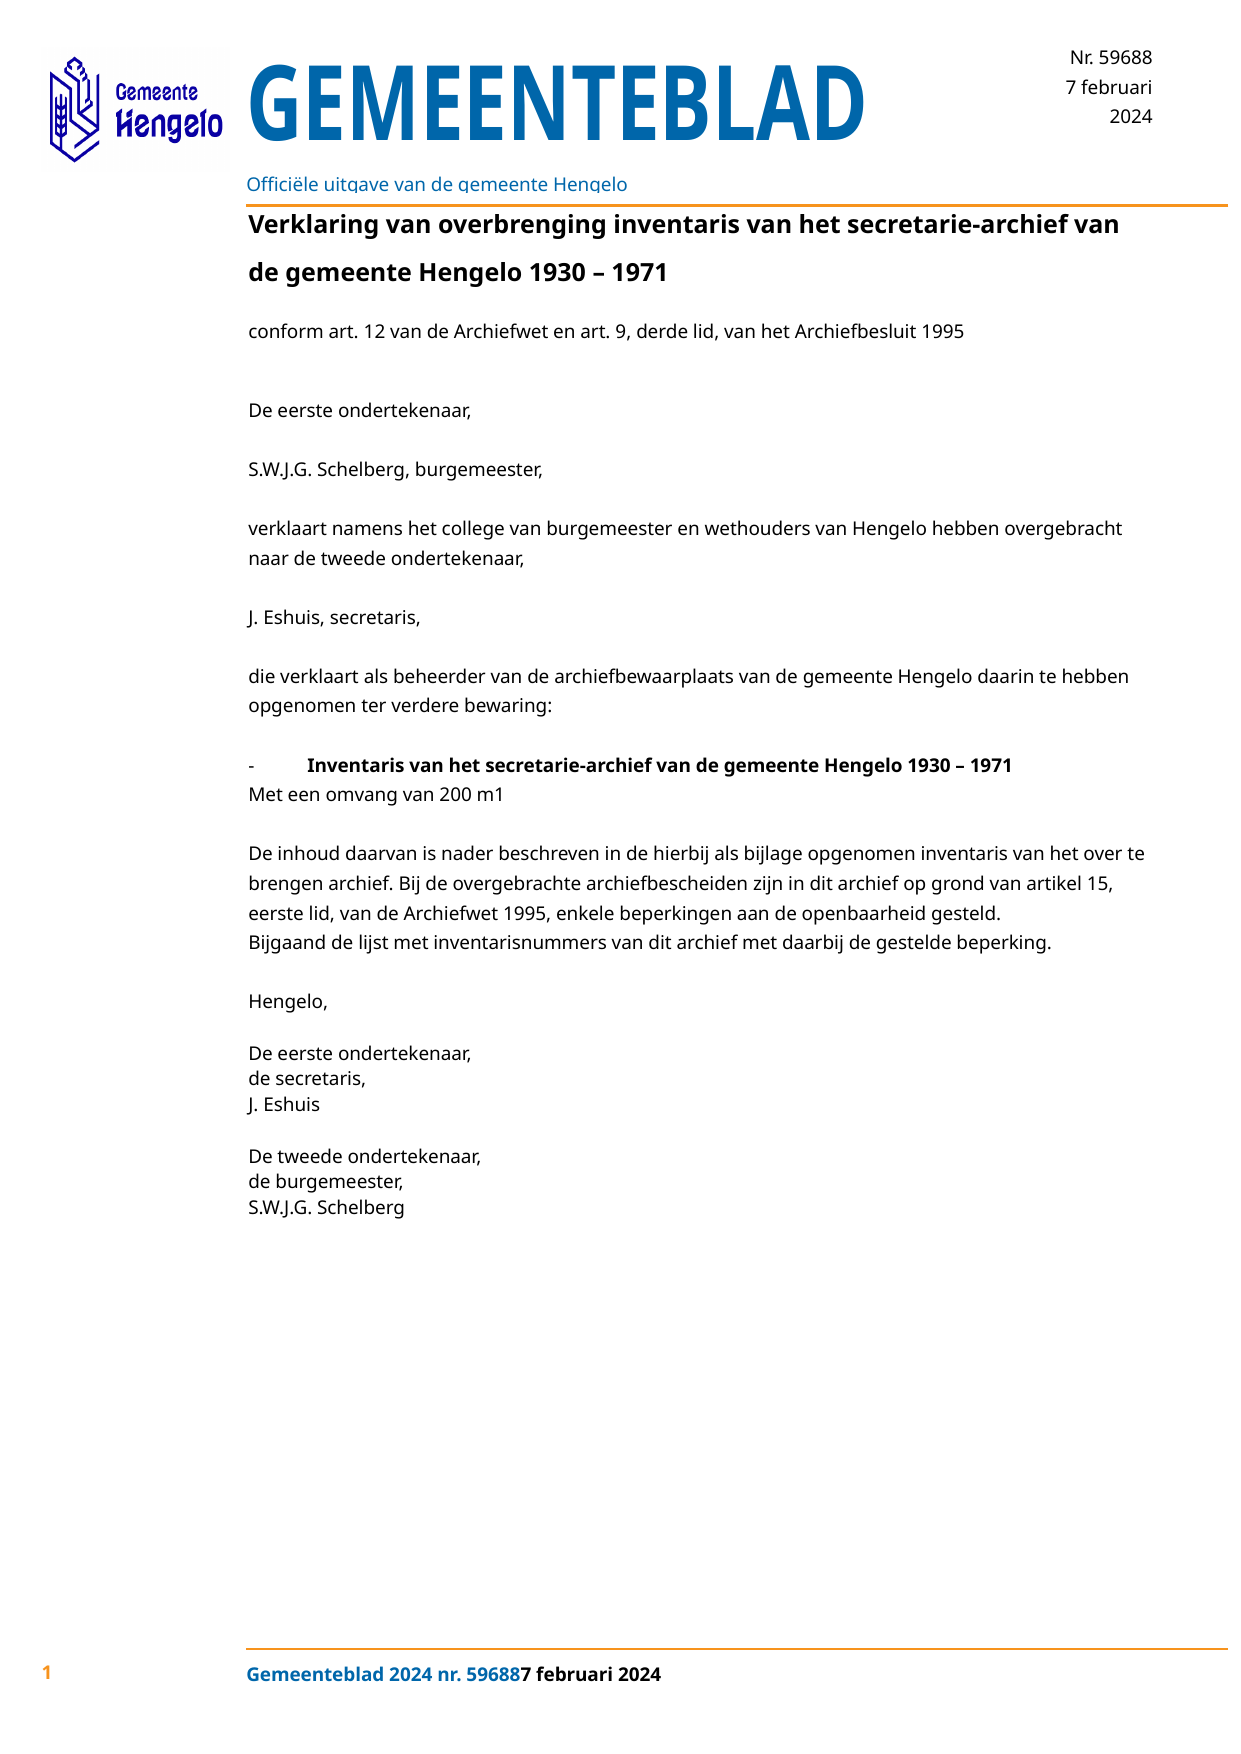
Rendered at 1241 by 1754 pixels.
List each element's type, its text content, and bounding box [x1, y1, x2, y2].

picture [41, 47, 231, 172]
text J. Eshuis [248, 1091, 1152, 1117]
text de secretaris, [248, 1066, 1152, 1091]
text Verklaring van overbrenging inventaris van het secretarie-archief van de gemeente Hengelo 1930 – 1971 [248, 207, 1152, 288]
text Bijgaand de lijst met inventarisnummers van dit archief met daarbij de gestelde beperking. [248, 929, 1152, 955]
text De eerste ondertekenaar, [248, 397, 1152, 422]
text De tweede ondertekenaar, [248, 1143, 1152, 1168]
text conform art. 12 van de Archiefwet en art. 9, derde lid, van het Archiefbesluit 1995 [248, 318, 1152, 344]
text verklaart namens het college van burgemeester en wethouders van Hengelo hebben overgebracht naar de tweede ondertekenaar, [248, 515, 1152, 570]
text S.W.J.G. Schelberg [248, 1194, 1152, 1220]
text de burgemeester, [248, 1168, 1152, 1194]
text Met een omvang van 200 m1 [248, 781, 1152, 807]
text die verklaart als beheerder van de archiefbewaarplaats van de gemeente Hengelo daarin te hebben opgenomen ter verdere bewaring: [248, 663, 1152, 718]
list Inventaris van het secretarie-archief van de gemeente Hengelo 1930 – 1971 [248, 752, 1152, 777]
text Hengelo, [248, 988, 1152, 1014]
text J. Eshuis, secretaris, [248, 604, 1152, 629]
text De eerste ondertekenaar, [248, 1040, 1152, 1066]
text De inhoud daarvan is nader beschreven in de hierbij als bijlage opgenomen inventaris van het over te brengen archief. Bij de overgebrachte archiefbescheiden zijn in dit archief op grond van artikel 15, eerste lid, van de Archiefwet 1995, enkele beperkingen aan de openbaarheid gesteld. [248, 841, 1152, 925]
text S.W.J.G. Schelberg, burgemeester, [248, 456, 1152, 482]
